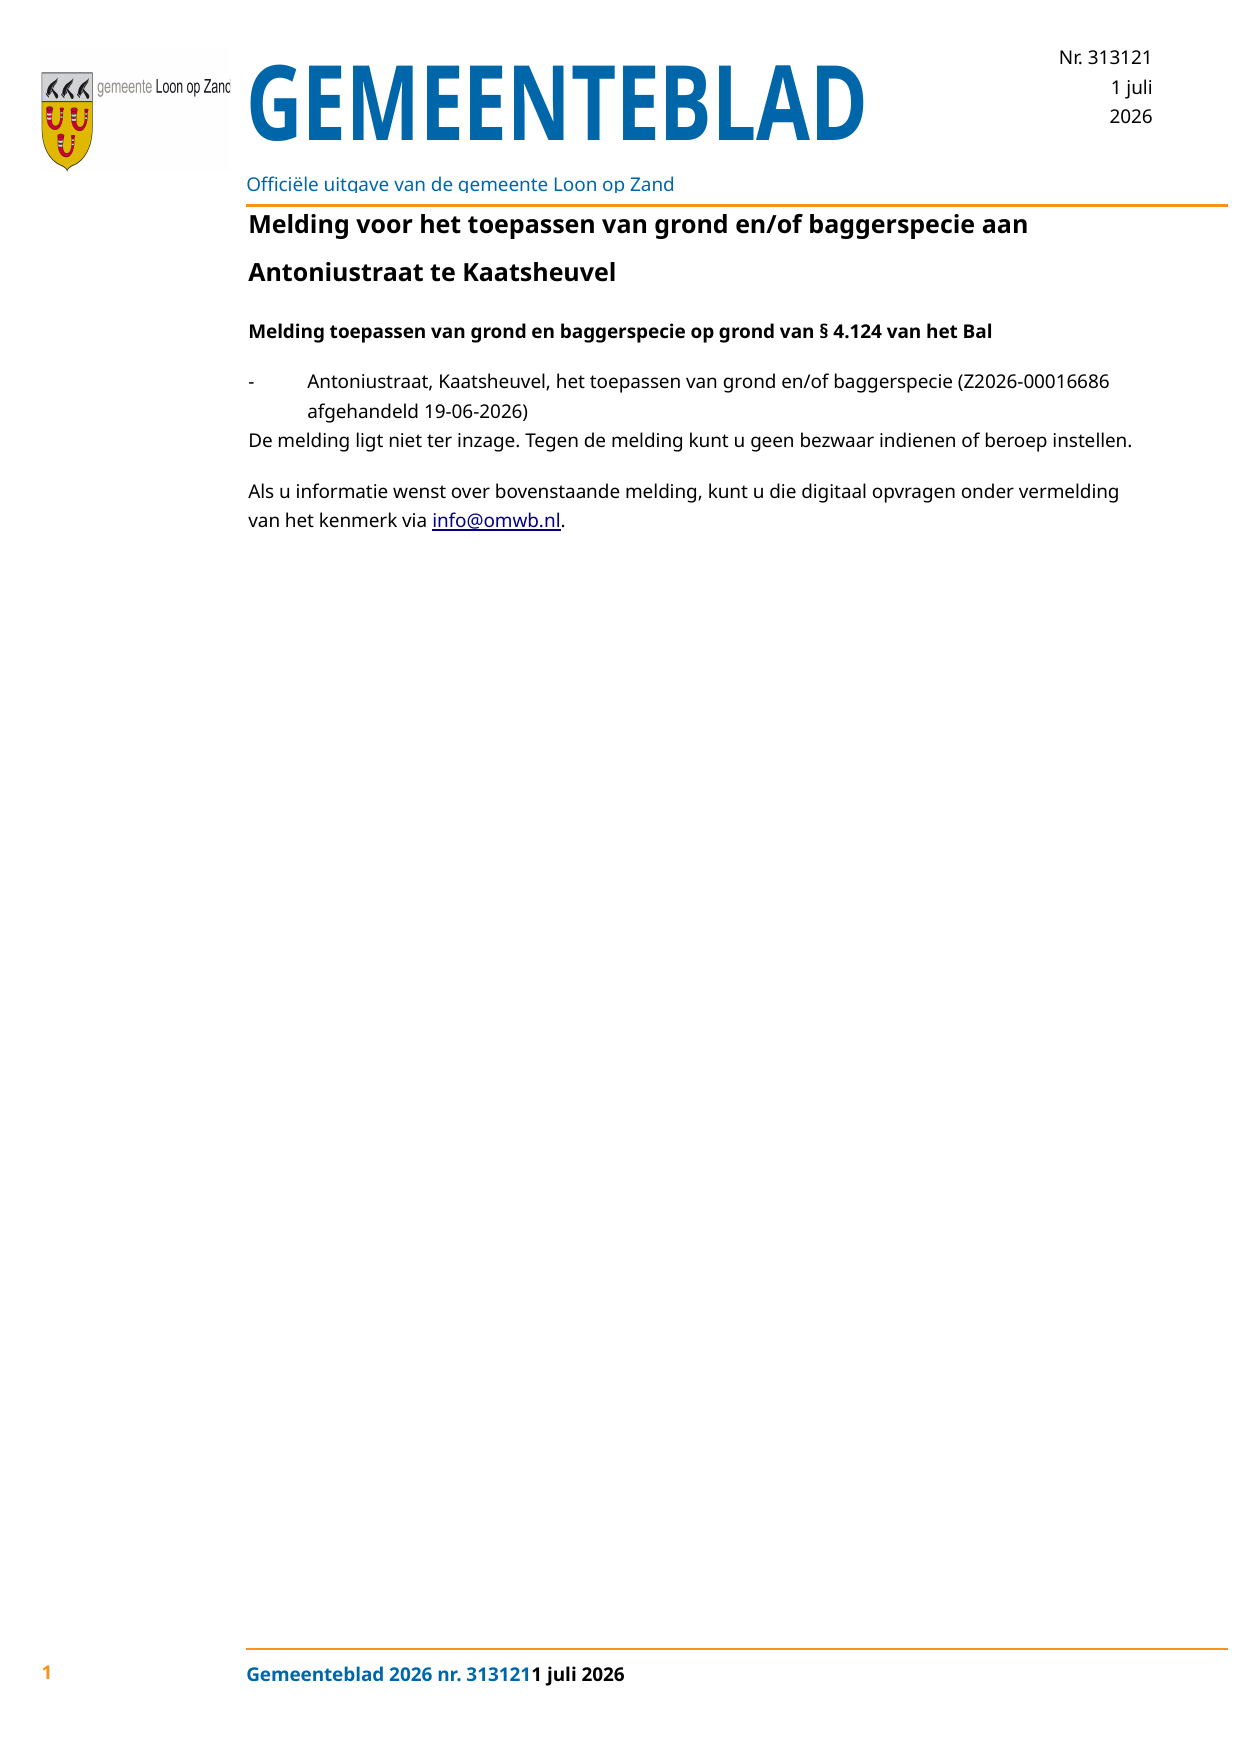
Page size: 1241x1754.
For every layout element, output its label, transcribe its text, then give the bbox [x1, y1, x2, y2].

picture [41, 47, 231, 172]
text Melding toepassen van grond en baggerspecie op grond van § 4.124 van het Bal [248, 318, 1152, 344]
list Antoniustraat, Kaatsheuvel, het toepassen van grond en/of baggerspecie (Z2026-00016686 afgehandeld 19-06-2026) [248, 368, 1152, 424]
text De melding ligt niet ter inzage. Tegen de melding kunt u geen bezwaar indienen of beroep instellen. [248, 427, 1152, 453]
text Als u informatie wenst over bovenstaande melding, kunt u die digitaal opvragen onder vermelding van het kenmerk via info@omwb.nl. [248, 478, 1152, 533]
text Melding voor het toepassen van grond en/of baggerspecie aan Antoniustraat te Kaatsheuvel [248, 207, 1152, 288]
